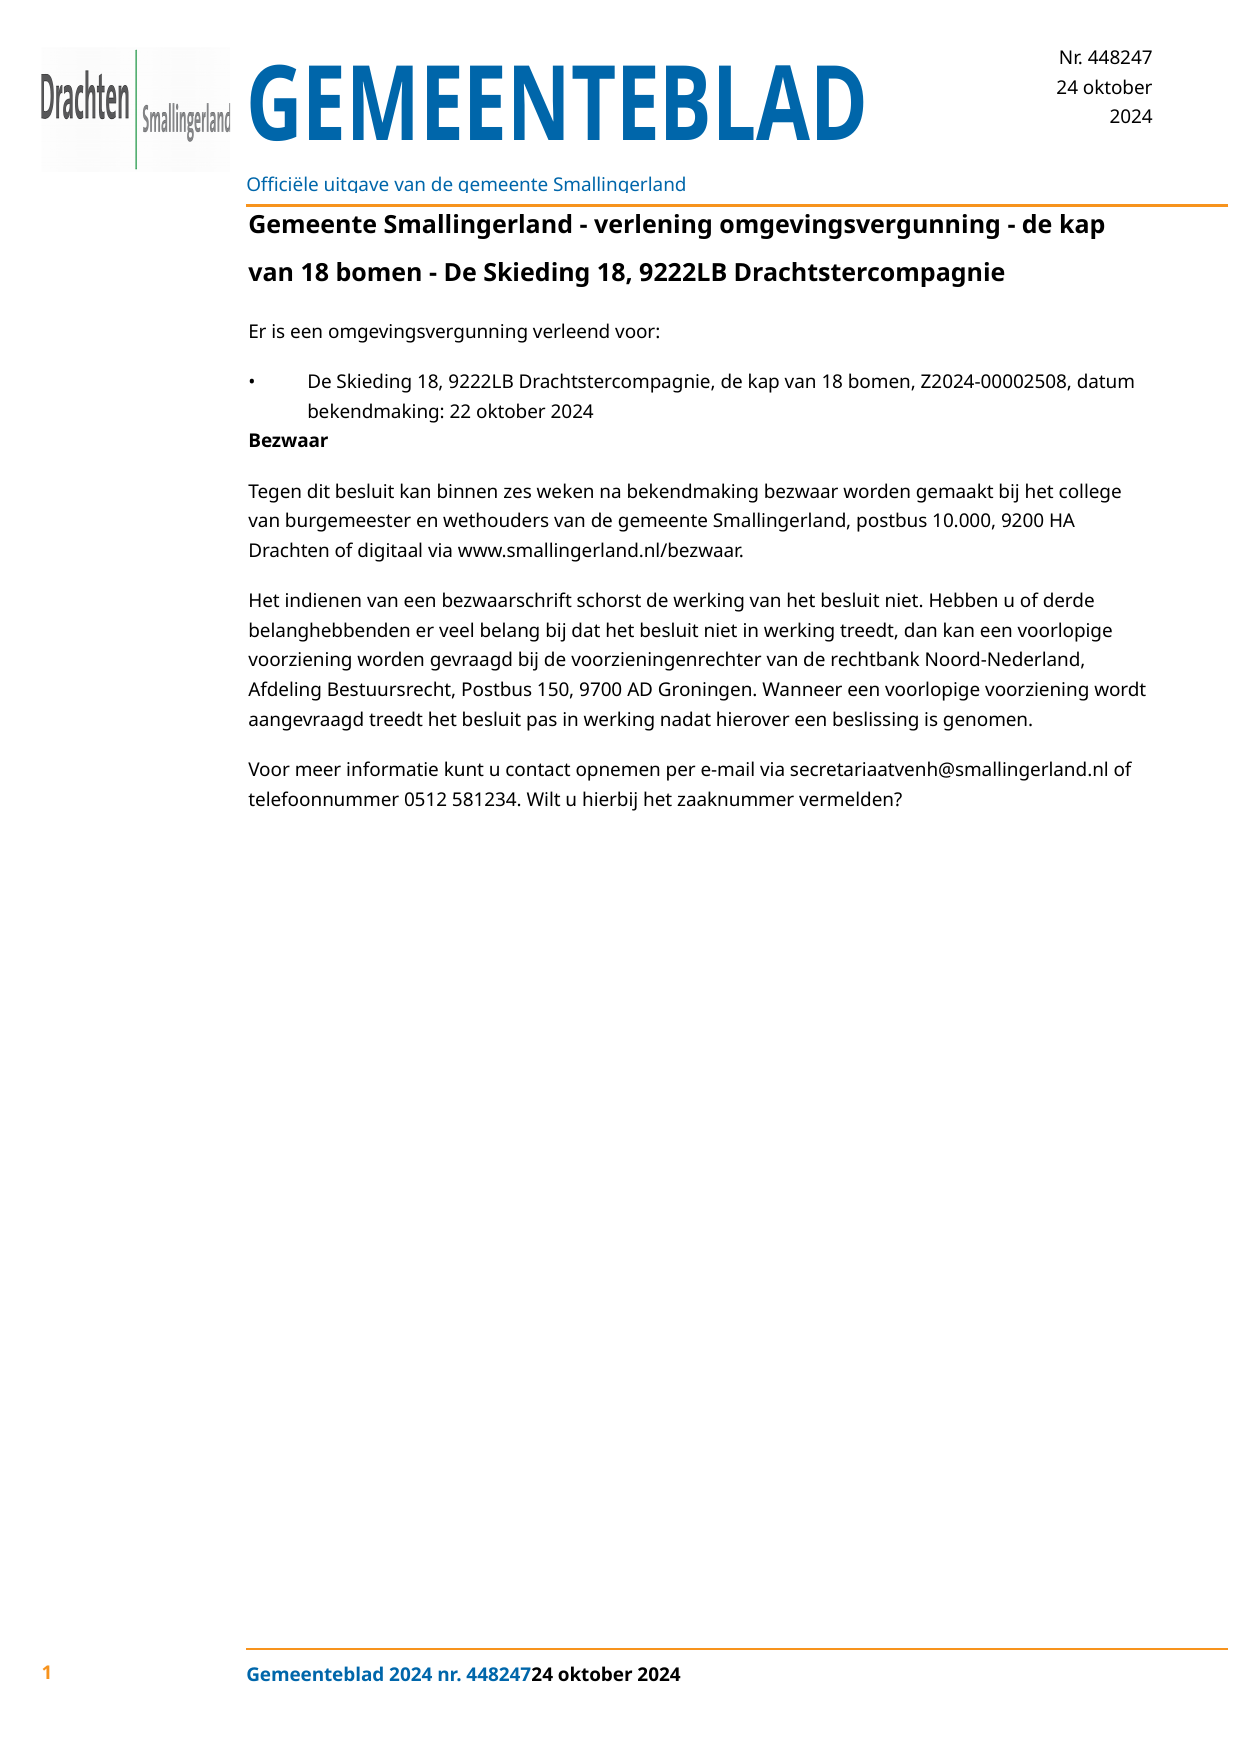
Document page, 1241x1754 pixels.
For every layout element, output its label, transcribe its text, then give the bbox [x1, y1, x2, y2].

picture [41, 47, 231, 172]
text Bezwaar [248, 427, 1152, 453]
text Voor meer informatie kunt u contact opnemen per e-mail via secretariaatvenh@smallingerland.nl of telefoonnummer 0512 581234. Wilt u hierbij het zaaknummer vermelden? [248, 756, 1152, 812]
list De Skieding 18, 9222LB Drachtstercompagnie, de kap van 18 bomen, Z2024-00002508, datum bekendmaking: 22 oktober 2024 [248, 368, 1152, 424]
text Gemeente Smallingerland - verlening omgevingsvergunning - de kap van 18 bomen - De Skieding 18, 9222LB Drachtstercompagnie [248, 207, 1152, 288]
text Het indienen van een bezwaarschrift schorst de werking van het besluit niet. Hebben u of derde belanghebbenden er veel belang bij dat het besluit niet in werking treedt, dan kan een voorlopige voorziening worden gevraagd bij de voorzieningenrechter van de rechtbank Noord-Nederland, Afdeling Bestuursrecht, Postbus 150, 9700 AD Groningen. Wanneer een voorlopige voorziening wordt aangevraagd treedt het besluit pas in werking nadat hierover een beslissing is genomen. [248, 587, 1152, 732]
text Tegen dit besluit kan binnen zes weken na bekendmaking bezwaar worden gemaakt bij het college van burgemeester en wethouders van de gemeente Smallingerland, postbus 10.000, 9200 HA Drachten of digitaal via www.smallingerland.nl/bezwaar. [248, 478, 1152, 563]
text Er is een omgevingsvergunning verleend voor: [248, 318, 1152, 344]
